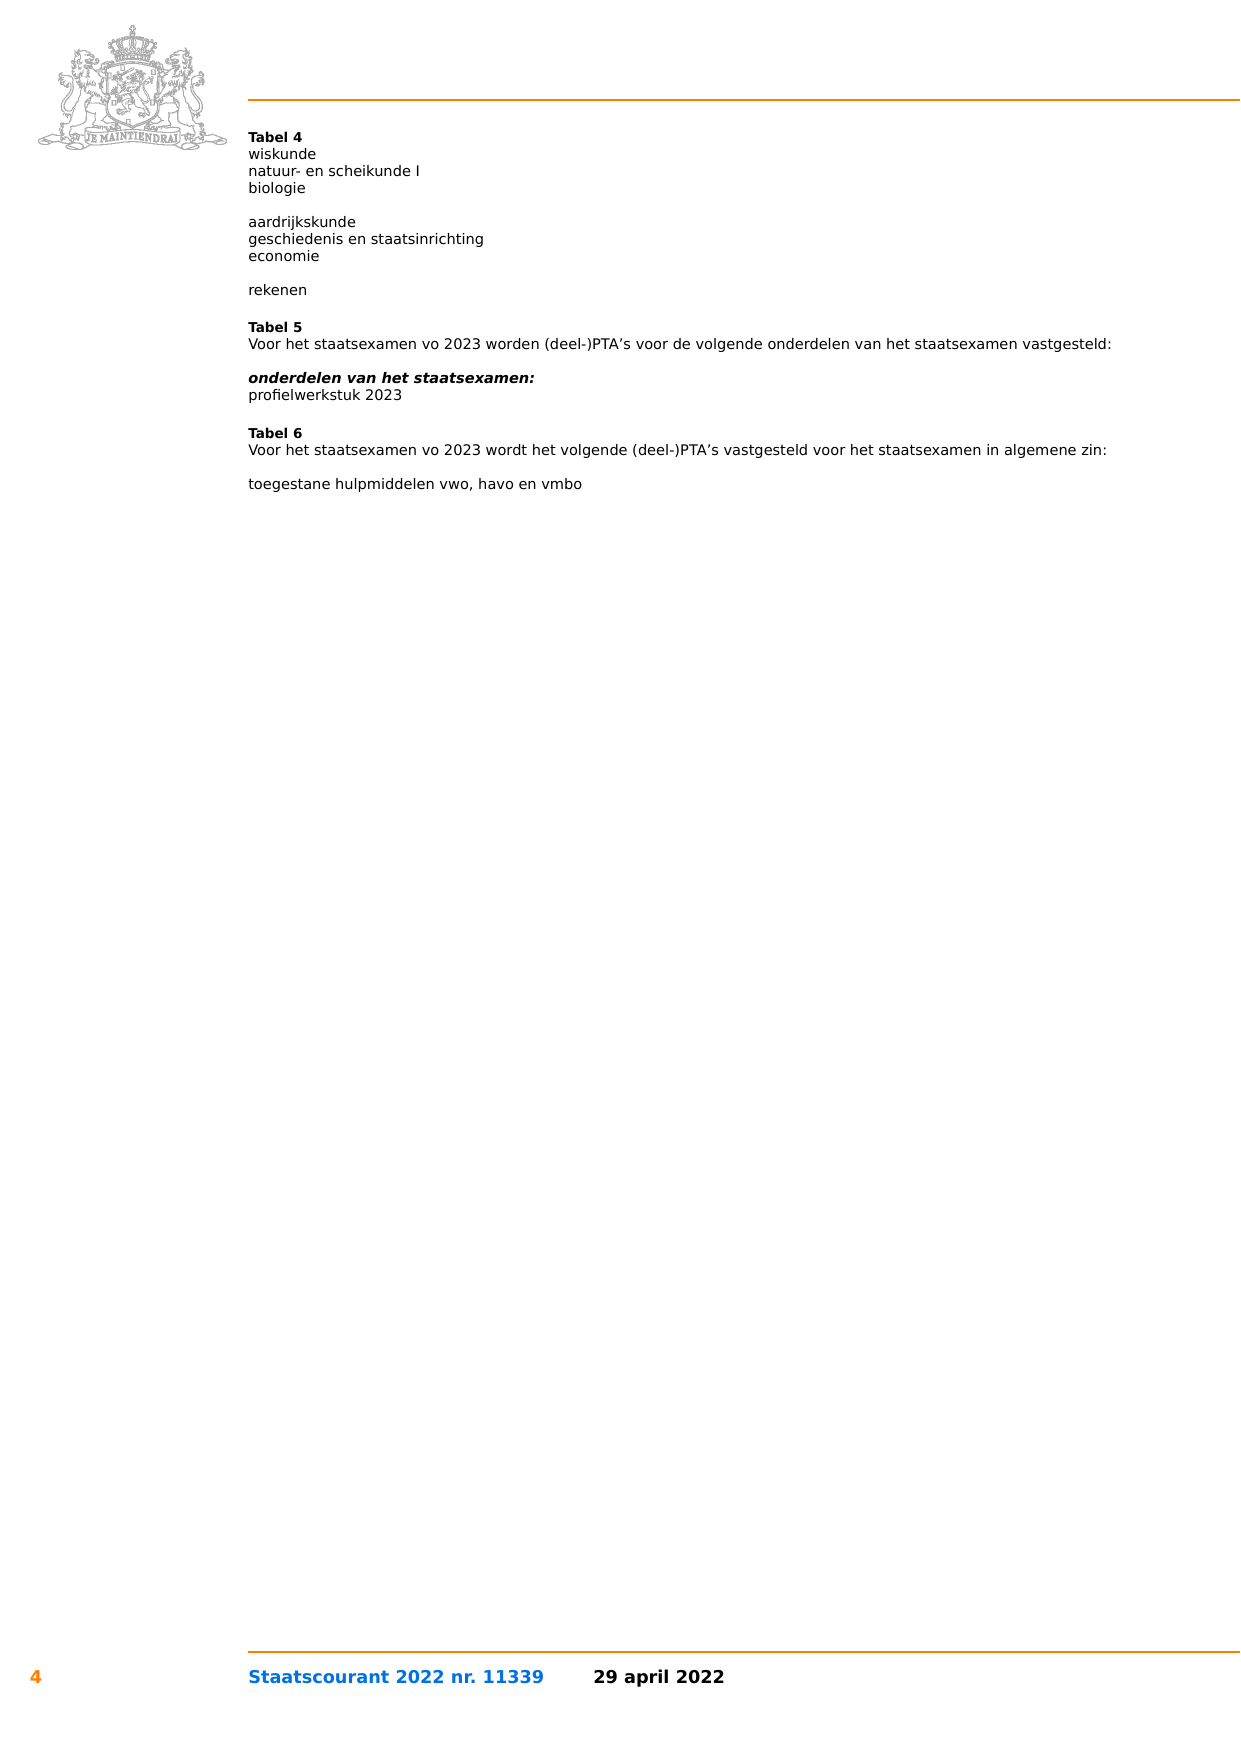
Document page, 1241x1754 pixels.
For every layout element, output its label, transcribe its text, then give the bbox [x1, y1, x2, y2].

picture [38, 25, 227, 150]
table_cell [248, 197, 1163, 213]
table_header Tabel 6 [248, 426, 1163, 442]
table_cell geschiedenis en staatsinrichting [248, 231, 1163, 247]
table_cell profielwerkstuk 2023 [248, 387, 1163, 404]
table_header Tabel 5 [248, 320, 1163, 336]
table_header Tabel 4 [248, 130, 1163, 146]
table_cell toegestane hulpmiddelen vwo, havo en vmbo [248, 476, 1163, 492]
table_cell rekenen [248, 281, 1163, 298]
table_cell natuur- en scheikunde I [248, 163, 1163, 179]
table_cell [248, 353, 1163, 370]
table_cell biologie [248, 180, 1163, 197]
table_cell Voor het staatsexamen vo 2023 worden (deel-)PTA’s voor de volgende onderdelen van het staatsexamen vastgesteld: [248, 336, 1163, 353]
table_cell Voor het staatsexamen vo 2023 wordt het volgende (deel-)PTA’s vastgesteld voor het staatsexamen in algemene zin: [248, 442, 1163, 458]
table_cell aardrijkskunde [248, 214, 1163, 231]
table_cell [248, 459, 1163, 476]
table_cell onderdelen van het staatsexamen: [248, 370, 1163, 387]
table_cell [248, 265, 1163, 281]
table_cell economie [248, 248, 1163, 264]
table_cell wiskunde [248, 146, 1163, 163]
